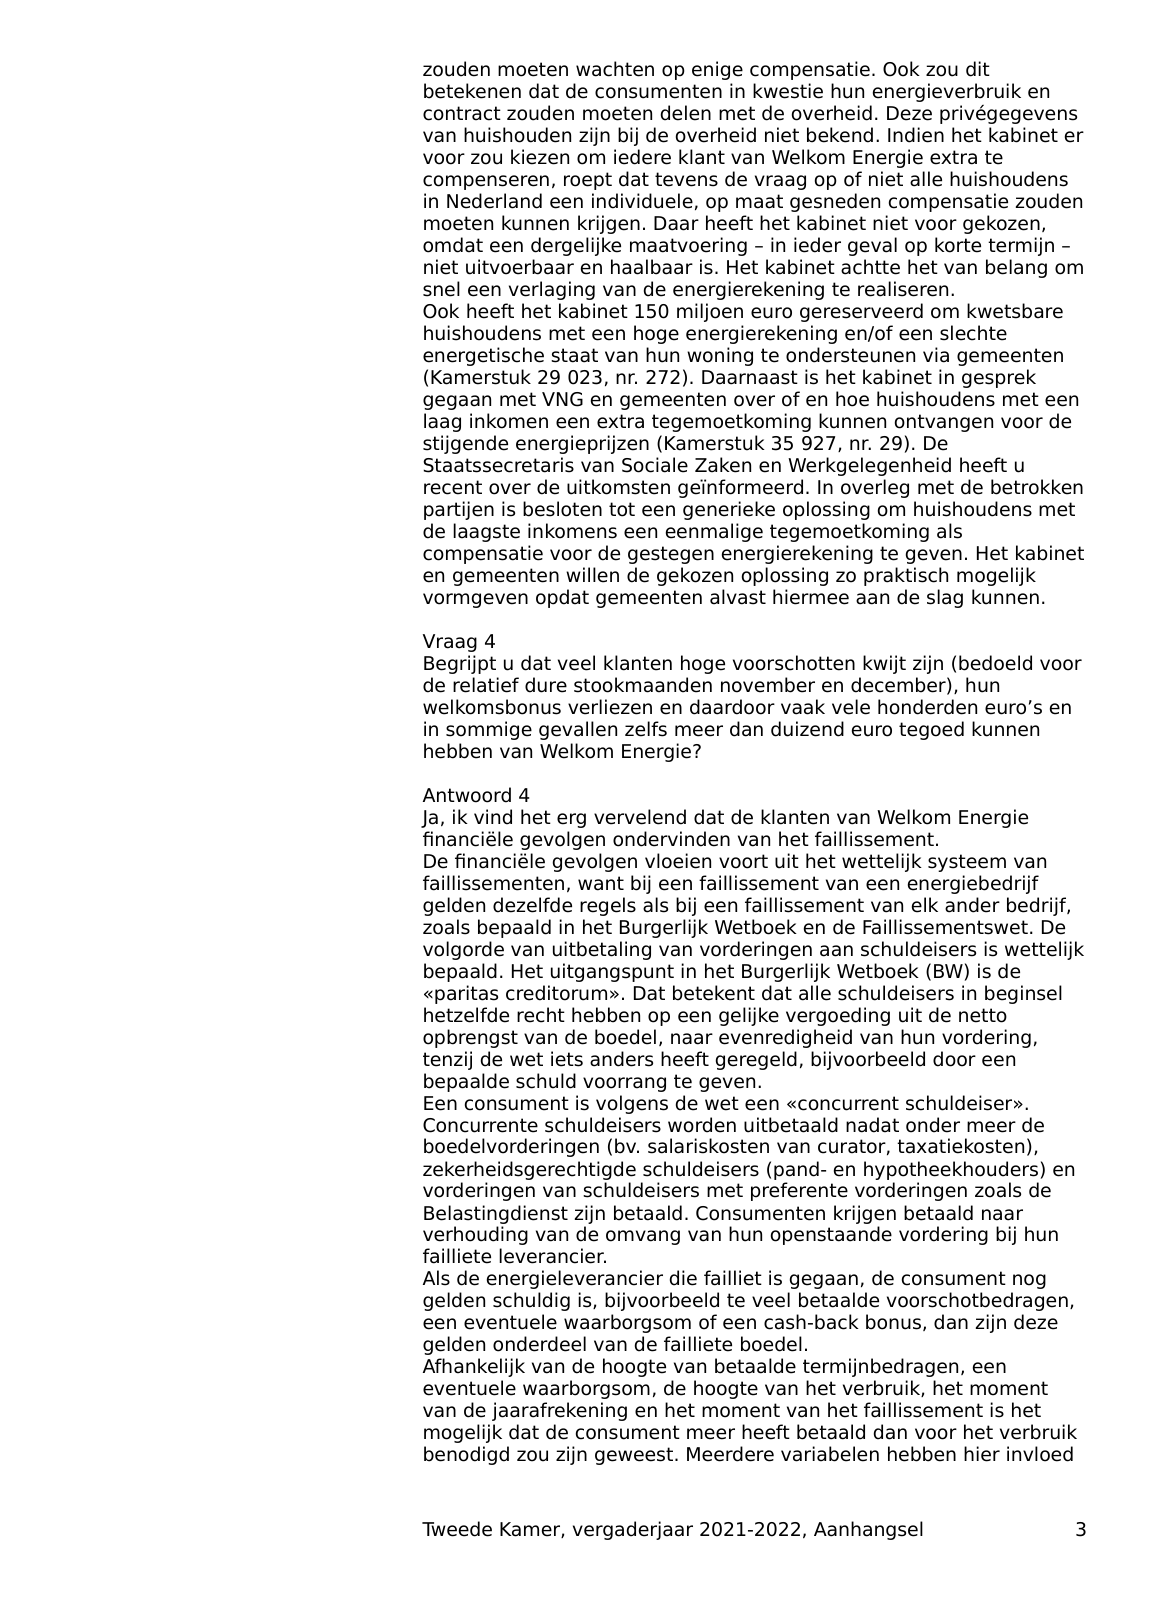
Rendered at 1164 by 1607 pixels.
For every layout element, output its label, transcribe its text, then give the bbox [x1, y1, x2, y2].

text Als de energieleverancier die failliet is gegaan, de consument nog gelden schuldig is, bijvoorbeeld te veel betaalde voorschotbedragen, een eventuele waarborgsom of een cash-back bonus, dan zijn deze gelden onderdeel van de failliete boedel. [422, 1268, 1087, 1356]
text Ook heeft het kabinet 150 miljoen euro gereserveerd om kwetsbare huishoudens met een hoge energierekening en/of een slechte energetische staat van hun woning te ondersteunen via gemeenten (Kamerstuk 29 023, nr. 272). Daarnaast is het kabinet in gesprek gegaan met VNG en gemeenten over of en hoe huishoudens met een laag inkomen een extra tegemoetkoming kunnen ontvangen voor de stijgende energieprijzen (Kamerstuk 35 927, nr. 29). De Staatssecretaris van Sociale Zaken en Werkgelegenheid heeft u recent over de uitkomsten geïnformeerd. In overleg met de betrokken partijen is besloten tot een generieke oplossing om huishoudens met de laagste inkomens een eenmalige tegemoetkoming als compensatie voor de gestegen energierekening te geven. Het kabinet en gemeenten willen de gekozen oplossing zo praktisch mogelijk vormgeven opdat gemeenten alvast hiermee aan de slag kunnen. [422, 301, 1087, 608]
text Ja, ik vind het erg vervelend dat de klanten van Welkom Energie financiële gevolgen ondervinden van het faillissement. [422, 807, 1087, 851]
text Afhankelijk van de hoogte van betaalde termijnbedragen, een eventuele waarborgsom, de hoogte van het verbruik, het moment van de jaarafrekening en het moment van het faillissement is het mogelijk dat de consument meer heeft betaald dan voor het verbruik benodigd zou zijn geweest. Meerdere variabelen hebben hier invloed [422, 1356, 1087, 1466]
text Vraag 4 [422, 631, 1087, 653]
text De financiële gevolgen vloeien voort uit het wettelijk systeem van faillissementen, want bij een faillissement van een energiebedrijf gelden dezelfde regels als bij een faillissement van elk ander bedrijf, zoals bepaald in het Burgerlijk Wetboek en de Faillissementswet. De volgorde van uitbetaling van vorderingen aan schuldeisers is wettelijk bepaald. Het uitgangspunt in het Burgerlijk Wetboek (BW) is de «paritas creditorum». Dat betekent dat alle schuldeisers in beginsel hetzelfde recht hebben op een gelijke vergoeding uit de netto opbrengst van de boedel, naar evenredigheid van hun vordering, tenzij de wet iets anders heeft geregeld, bijvoorbeeld door een bepaalde schuld voorrang te geven. [422, 851, 1087, 1092]
text zouden moeten wachten op enige compensatie. Ook zou dit betekenen dat de consumenten in kwestie hun energieverbruik en contract zouden moeten delen met de overheid. Deze privégegevens van huishouden zijn bij de overheid niet bekend. Indien het kabinet er voor zou kiezen om iedere klant van Welkom Energie extra te compenseren, roept dat tevens de vraag op of niet alle huishoudens in Nederland een individuele, op maat gesneden compensatie zouden moeten kunnen krijgen. Daar heeft het kabinet niet voor gekozen, omdat een dergelijke maatvoering – in ieder geval op korte termijn – niet uitvoerbaar en haalbaar is. Het kabinet achtte het van belang om snel een verlaging van de energierekening te realiseren. [422, 59, 1087, 301]
text Een consument is volgens de wet een «concurrent schuldeiser». Concurrente schuldeisers worden uitbetaald nadat onder meer de boedelvorderingen (bv. salariskosten van curator, taxatiekosten), zekerheidsgerechtigde schuldeisers (pand- en hypotheekhouders) en vorderingen van schuldeisers met preferente vorderingen zoals de Belastingdienst zijn betaald. Consumenten krijgen betaald naar verhouding van de omvang van hun openstaande vordering bij hun failliete leverancier. [422, 1092, 1087, 1268]
text Antwoord 4 [422, 785, 1087, 807]
text Begrijpt u dat veel klanten hoge voorschotten kwijt zijn (bedoeld voor de relatief dure stookmaanden november en december), hun welkomsbonus verliezen en daardoor vaak vele honderden euro’s en in sommige gevallen zelfs meer dan duizend euro tegoed kunnen hebben van Welkom Energie? [422, 653, 1087, 763]
